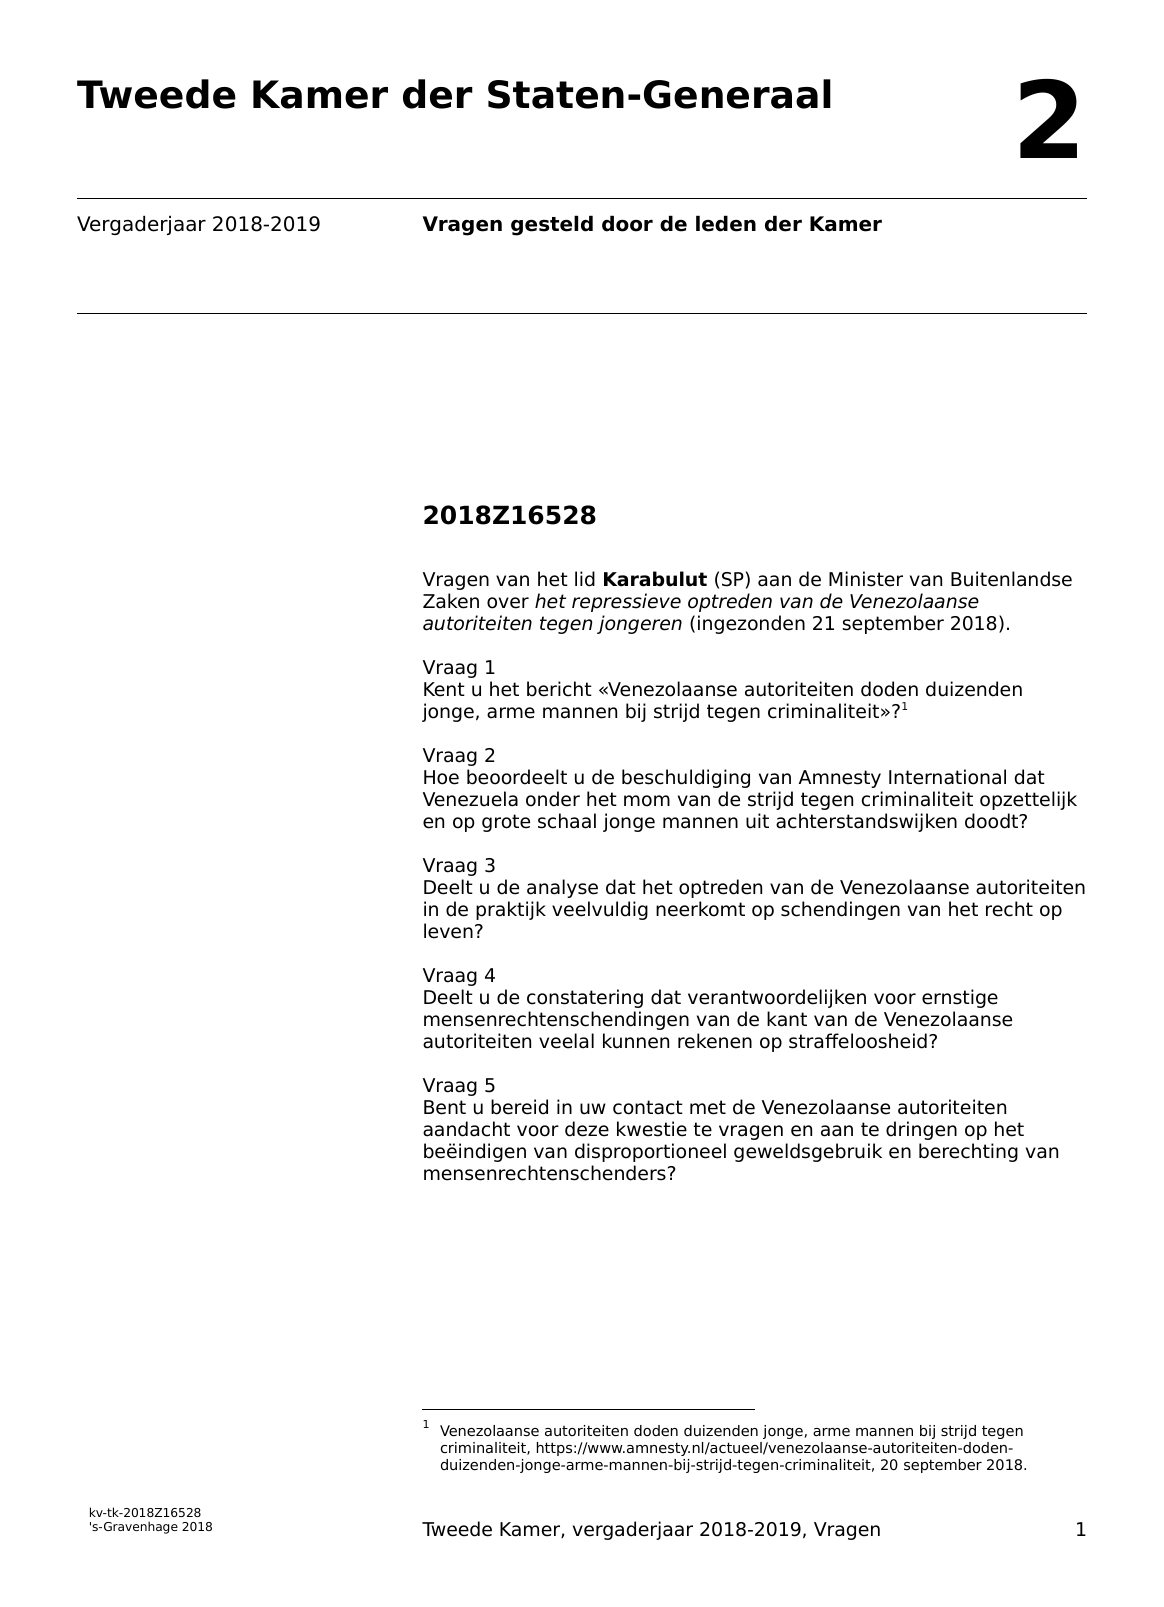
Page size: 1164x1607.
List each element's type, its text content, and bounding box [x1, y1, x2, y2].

text Vraag 3 [422, 855, 1087, 877]
text Vraag 2 [422, 745, 1087, 767]
text 's-Gravenhage 2018 [88, 1520, 323, 1534]
text Vraag 5 [422, 1075, 1087, 1097]
text Vragen van het lid Karabulut (SP) aan de Minister van Buitenlandse Zaken over het repressieve optreden van de Venezolaanse autoriteiten tegen jongeren (ingezonden 21 september 2018). [422, 569, 1087, 635]
text Deelt u de constatering dat verantwoordelijken voor ernstige mensenrechtenschendingen van de kant van de Venezolaanse autoriteiten veelal kunnen rekenen op straffeloosheid? [422, 987, 1087, 1053]
table_cell Vragen gesteld door de leden der Kamer [422, 199, 1087, 313]
text Venezolaanse autoriteiten doden duizenden jonge, arme mannen bij strijd tegen criminaliteit, https://www.amnesty.nl/actueel/venezolaanse-autoriteiten-doden-duizenden-jonge-arme-mannen-bij-strijd-tegen-criminaliteit, 20 september 2018. [422, 1418, 1087, 1474]
text 2018Z16528 [422, 501, 1087, 531]
text kv-tk-2018Z16528 [88, 1506, 323, 1520]
text Kent u het bericht «Venezolaanse autoriteiten doden duizenden jonge, arme mannen bij strijd tegen criminaliteit»? [422, 679, 1087, 723]
text Bent u bereid in uw contact met de Venezolaanse autoriteiten aandacht voor deze kwestie te vragen en aan te dringen op het beëindigen van disproportioneel geweldsgebruik en berechting van mensenrechtenschenders? [422, 1097, 1087, 1185]
table_cell Vergaderjaar 2018-2019 [77, 199, 422, 313]
text Hoe beoordeelt u de beschuldiging van Amnesty International dat Venezuela onder het mom van de strijd tegen criminaliteit opzettelijk en op grote schaal jonge mannen uit achterstandswijken doodt? [422, 767, 1087, 833]
text Vraag 1 [422, 657, 1087, 679]
text Vraag 4 [422, 965, 1087, 987]
table_header 2 [886, 59, 1087, 198]
text Deelt u de analyse dat het optreden van de Venezolaanse autoriteiten in de praktijk veelvuldig neerkomt op schendingen van het recht op leven? [422, 877, 1087, 943]
table_header Tweede Kamer der Staten-Generaal [77, 59, 886, 198]
